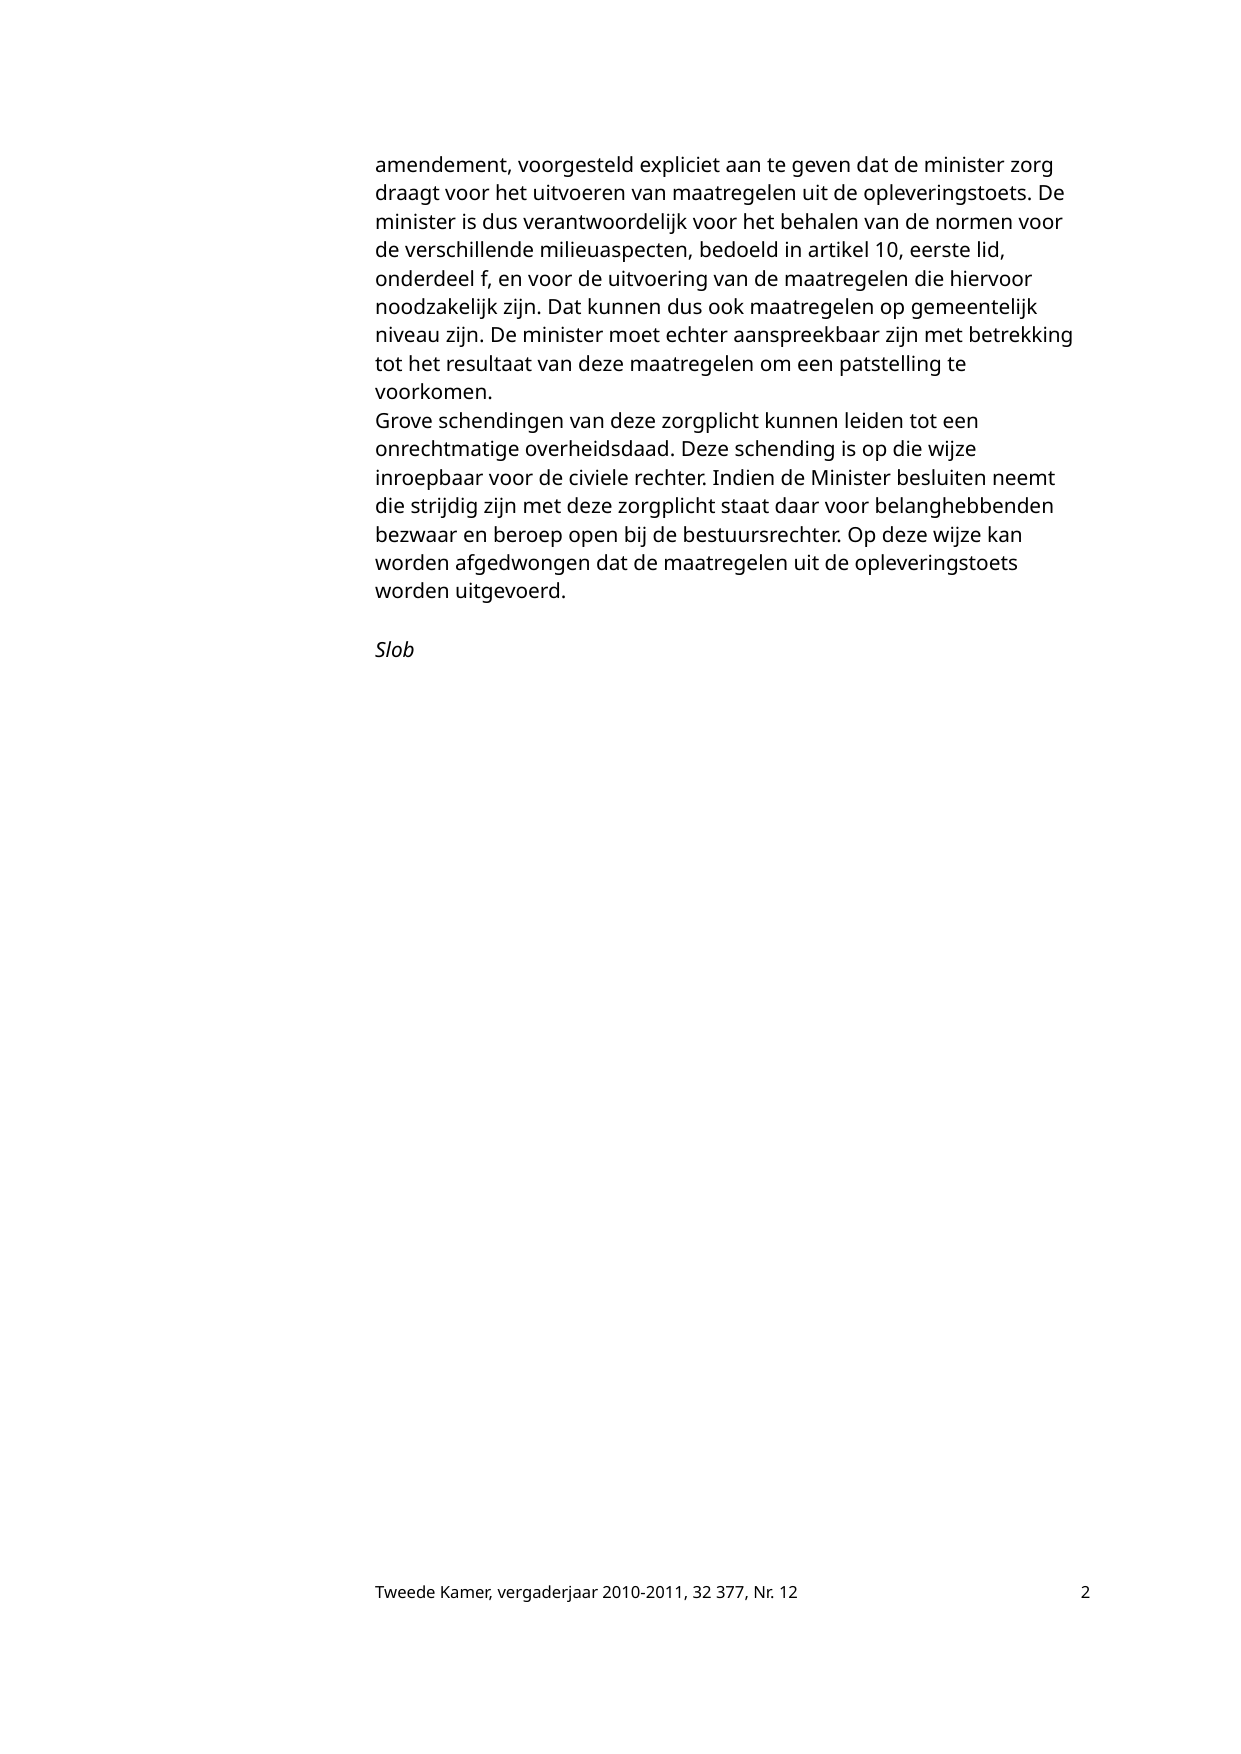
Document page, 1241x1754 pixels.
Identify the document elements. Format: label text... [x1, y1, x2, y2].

text Slob [375, 635, 1090, 663]
text Grove schendingen van deze zorgplicht kunnen leiden tot een onrechtmatige overheidsdaad. Deze schending is op die wijze inroepbaar voor de civiele rechter. Indien de Minister besluiten neemt die strijdig zijn met deze zorgplicht staat daar voor belanghebbenden bezwaar en beroep open bij de bestuursrechter. Op deze wijze kan worden afgedwongen dat de maatregelen uit de opleveringstoets worden uitgevoerd. [375, 406, 1090, 605]
text amendement, voorgesteld expliciet aan te geven dat de minister zorg draagt voor het uitvoeren van maatregelen uit de opleveringstoets. De minister is dus verantwoordelijk voor het behalen van de normen voor de verschillende milieuaspecten, bedoeld in artikel 10, eerste lid, onderdeel f, en voor de uitvoering van de maatregelen die hiervoor noodzakelijk zijn. Dat kunnen dus ook maatregelen op gemeentelijk niveau zijn. De minister moet echter aanspreekbaar zijn met betrekking tot het resultaat van deze maatregelen om een patstelling te voorkomen. [375, 150, 1090, 406]
